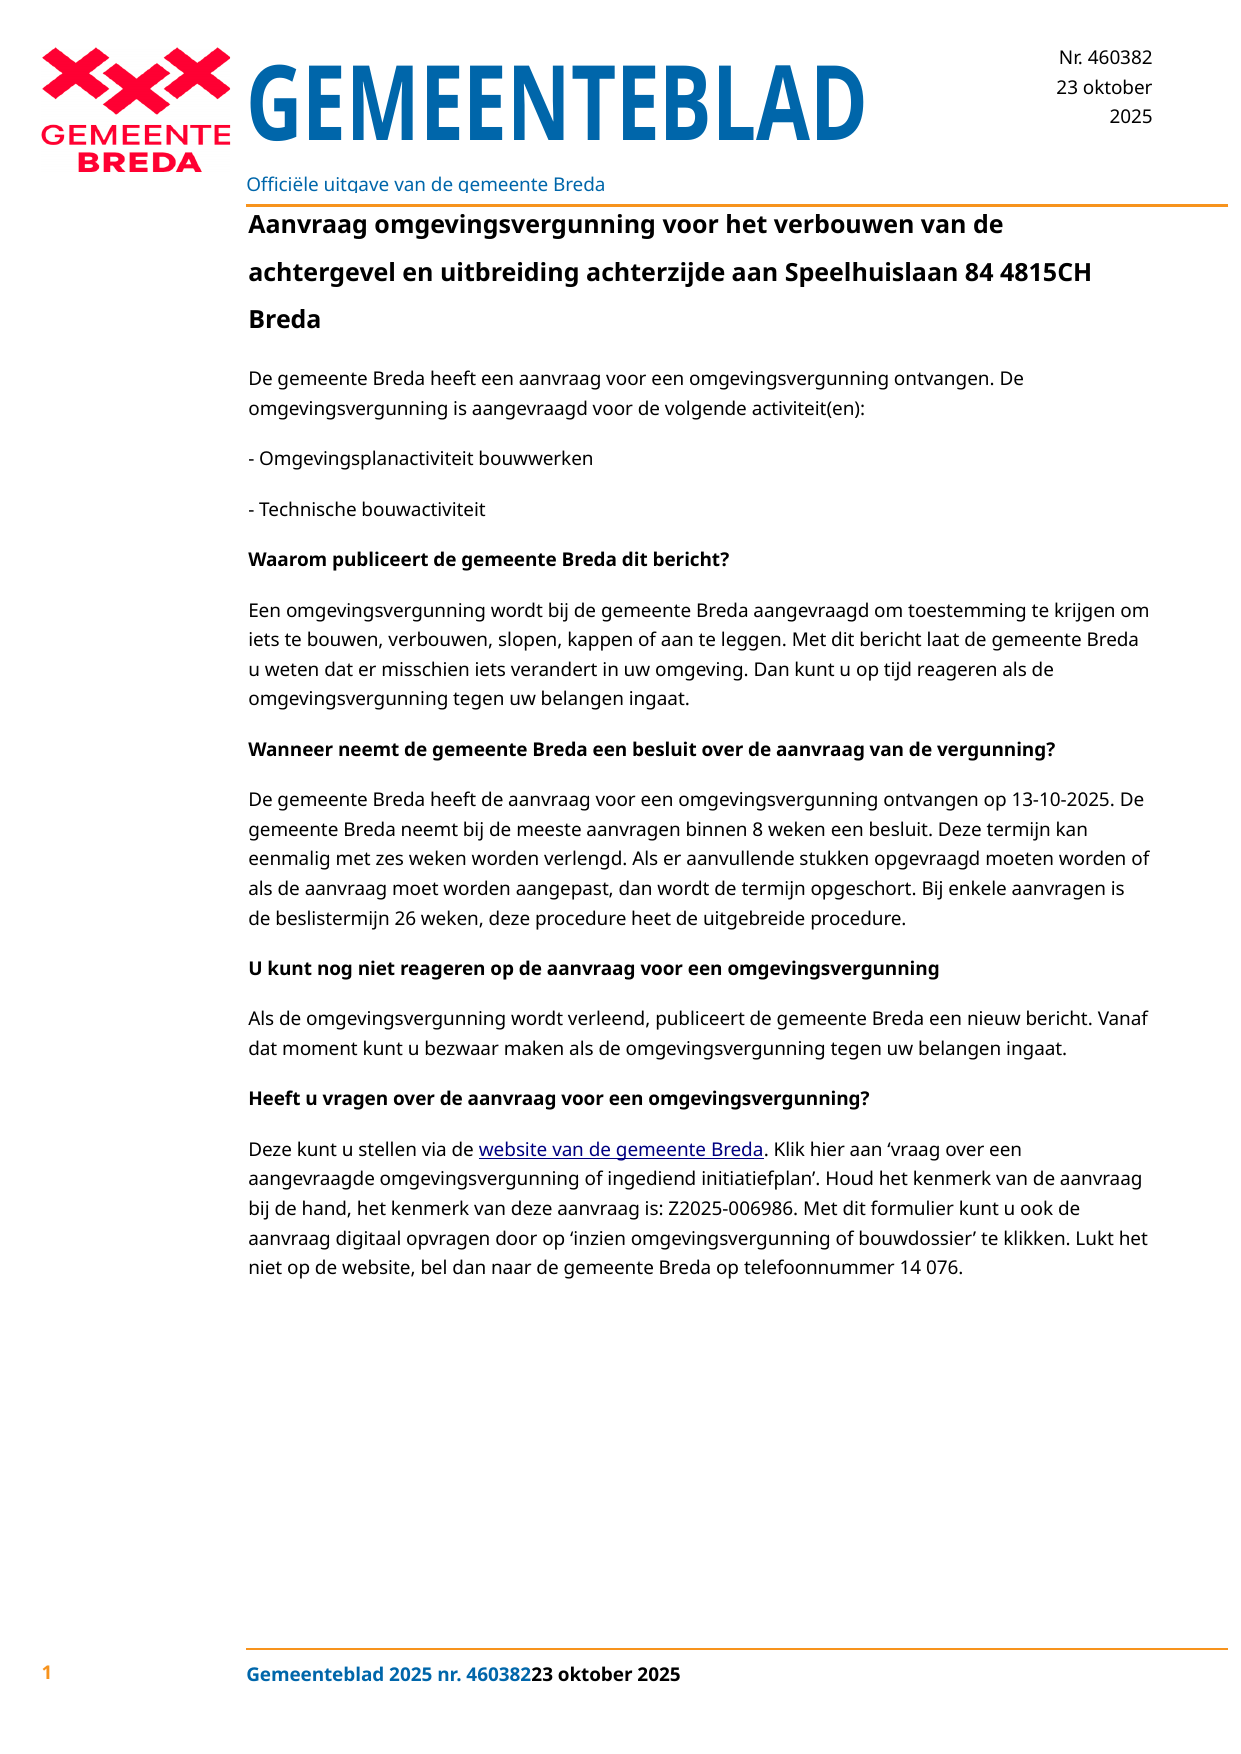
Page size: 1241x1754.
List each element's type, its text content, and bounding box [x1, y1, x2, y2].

text Aanvraag omgevingsvergunning voor het verbouwen van de achtergevel en uitbreiding achterzijde aan Speelhuislaan 84 4815CH Breda [248, 207, 1152, 336]
text Heeft u vragen over de aanvraag voor een omgevingsvergunning? [248, 1086, 1152, 1111]
text Als de omgevingsvergunning wordt verleend, publiceert de gemeente Breda een nieuw bericht. Vanaf dat moment kunt u bezwaar maken als de omgevingsvergunning tegen uw belangen ingaat. [248, 1006, 1152, 1061]
picture [41, 47, 231, 172]
text Deze kunt u stellen via de website van de gemeente Breda. Klik hier aan ‘vraag over een aangevraagde omgevingsvergunning of ingediend initiatiefplan’. Houd het kenmerk van de aanvraag bij de hand, het kenmerk van deze aanvraag is: Z2025-006986. Met dit formulier kunt u ook de aanvraag digitaal opvragen door op ‘inzien omgevingsvergunning of bouwdossier’ te klikken. Lukt het niet op de website, bel dan naar de gemeente Breda op telefoonnummer 14 076. [248, 1136, 1152, 1280]
text Waarom publiceert de gemeente Breda dit bericht? [248, 546, 1152, 572]
text Wanneer neemt de gemeente Breda een besluit over de aanvraag van de vergunning? [248, 736, 1152, 762]
text De gemeente Breda heeft de aanvraag voor een omgevingsvergunning ontvangen op 13-10-2025. De gemeente Breda neemt bij de meeste aanvragen binnen 8 weken een besluit. Deze termijn kan eenmalig met zes weken worden verlengd. Als er aanvullende stukken opgevraagd moeten worden of als de aanvraag moet worden aangepast, dan wordt de termijn opgeschort. Bij enkele aanvragen is de beslistermijn 26 weken, deze procedure heet de uitgebreide procedure. [248, 786, 1152, 930]
text Een omgevingsvergunning wordt bij de gemeente Breda aangevraagd om toestemming te krijgen om iets te bouwen, verbouwen, slopen, kappen of aan te leggen. Met dit bericht laat de gemeente Breda u weten dat er misschien iets verandert in uw omgeving. Dan kunt u op tijd reageren als de omgevingsvergunning tegen uw belangen ingaat. [248, 597, 1152, 711]
text De gemeente Breda heeft een aanvraag voor een omgevingsvergunning ontvangen. De omgevingsvergunning is aangevraagd voor de volgende activiteit(en): [248, 366, 1152, 421]
text - Technische bouwactiviteit [248, 496, 1152, 522]
text - Omgevingsplanactiviteit bouwwerken [248, 446, 1152, 471]
text U kunt nog niet reageren op de aanvraag voor een omgevingsvergunning [248, 955, 1152, 981]
